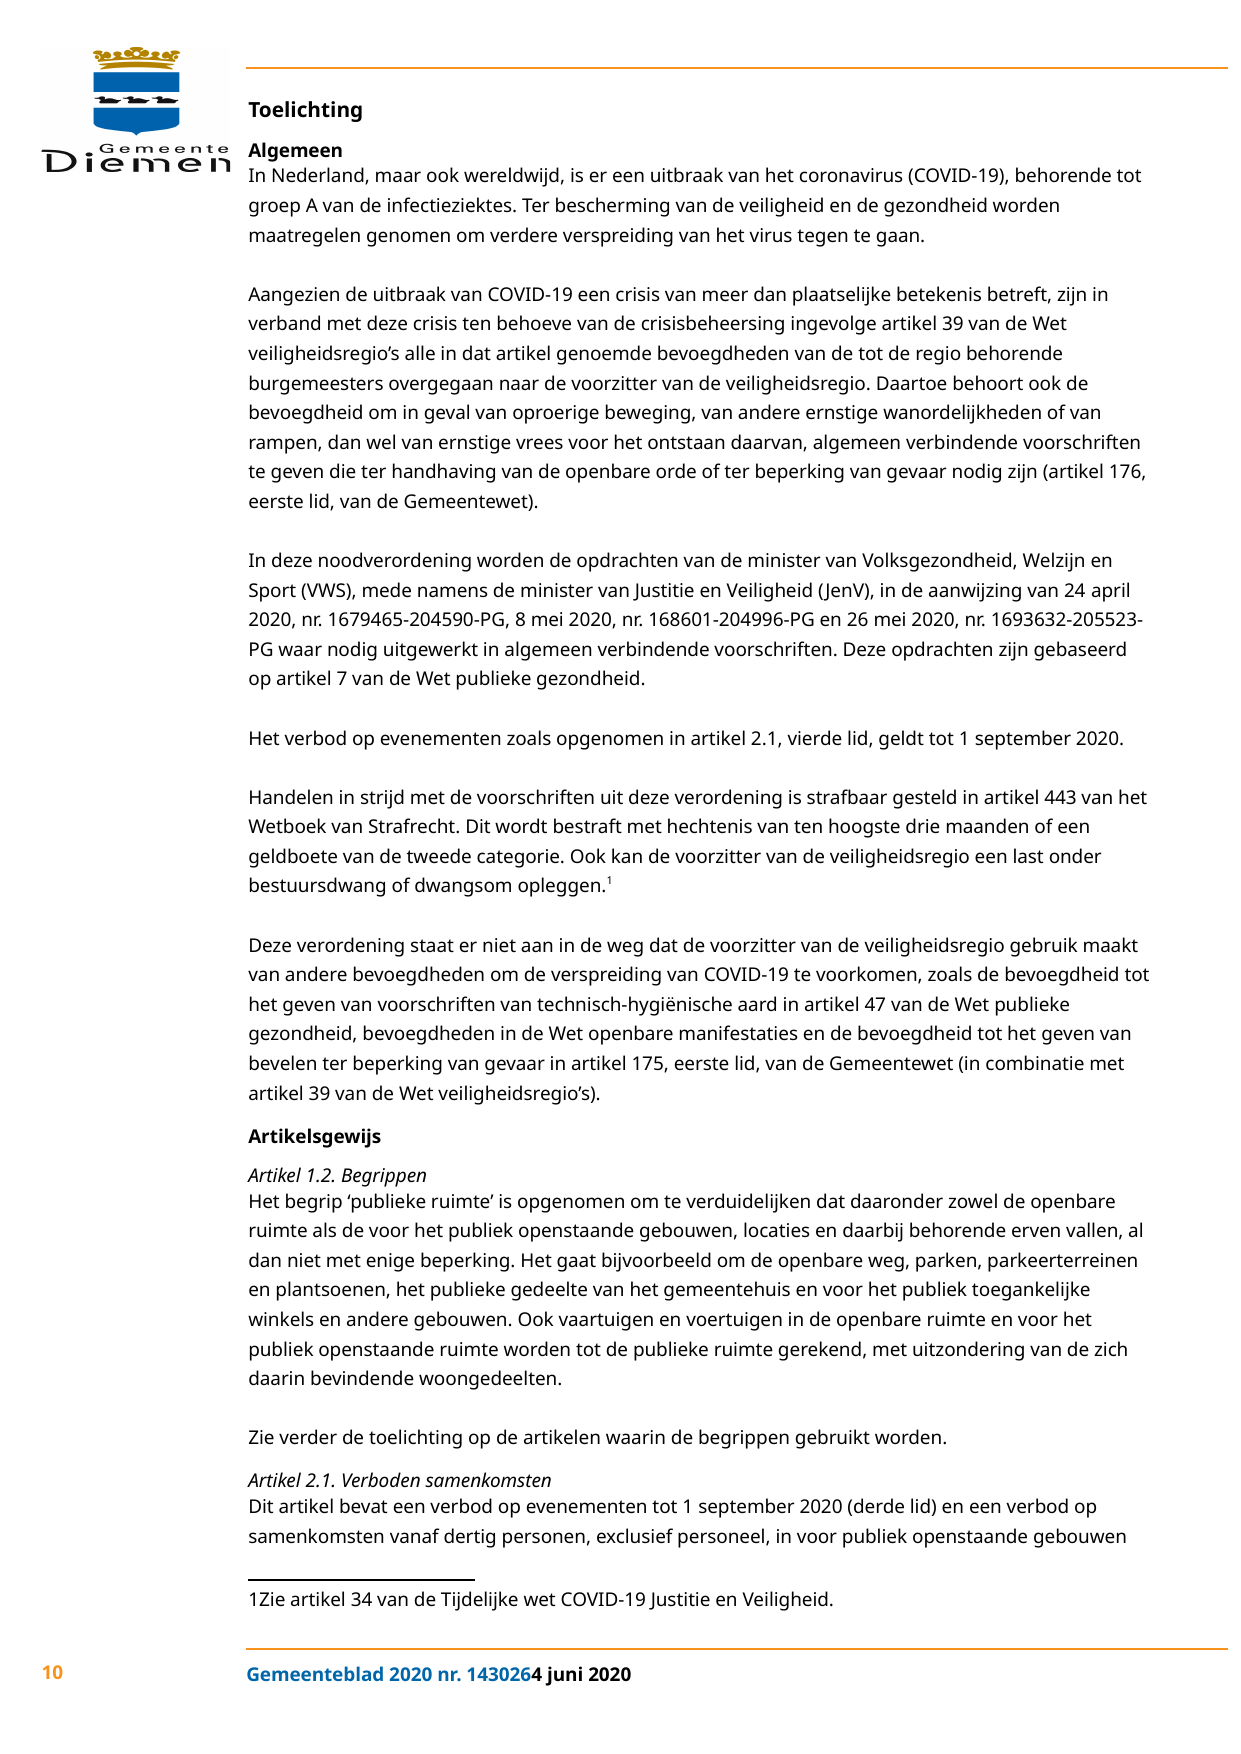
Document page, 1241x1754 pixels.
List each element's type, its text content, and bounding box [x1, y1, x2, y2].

text Artikel 2.1. Verboden samenkomsten [248, 1468, 1152, 1493]
text Het verbod op evenementen zoals opgenomen in artikel 2.1, vierde lid, geldt tot 1 september 2020. [248, 725, 1152, 750]
text Artikelsgewijs [248, 1123, 1152, 1148]
text Zie artikel 34 van de Tijdelijke wet COVID-19 Justitie en Veiligheid. [248, 1586, 1152, 1612]
text Zie verder de toelichting op de artikelen waarin de begrippen gebruikt worden. [248, 1424, 1152, 1450]
text In Nederland, maar ook wereldwijd, is er een uitbraak van het coronavirus (COVID-19), behorende tot groep A van de infectieziektes. Ter bescherming van de veiligheid en de gezondheid worden maatregelen genomen om verdere verspreiding van het virus tegen te gaan. [248, 163, 1152, 247]
text Dit artikel bevat een verbod op evenementen tot 1 september 2020 (derde lid) en een verbod op samenkomsten vanaf dertig personen, exclusief personeel, in voor publiek openstaande gebouwen [248, 1493, 1152, 1549]
text In deze noodverordening worden de opdrachten van de minister van Volksgezondheid, Welzijn en Sport (VWS), mede namens de minister van Justitie en Veiligheid (JenV), in de aanwijzing van 24 april 2020, nr. 1679465-204590-PG, 8 mei 2020, nr. 168601-204996-PG en 26 mei 2020, nr. 1693632-205523-PG waar nodig uitgewerkt in algemeen verbindende voorschriften. Deze opdrachten zijn gebaseerd op artikel 7 van de Wet publieke gezondheid. [248, 547, 1152, 691]
text Artikel 1.2. Begrippen [248, 1162, 1152, 1188]
text Handelen in strijd met de voorschriften uit deze verordening is strafbaar gesteld in artikel 443 van het Wetboek van Strafrecht. Dit wordt bestraft met hechtenis van ten hoogste drie maanden of een geldboete van de tweede categorie. Ook kan de voorzitter van de veiligheidsregio een last onder bestuursdwang of dwangsom opleggen. [248, 784, 1152, 898]
picture [41, 47, 231, 172]
text Toelichting [248, 95, 1152, 123]
text Aangezien de uitbraak van COVID-19 een crisis van meer dan plaatselijke betekenis betreft, zijn in verband met deze crisis ten behoeve van de crisisbeheersing ingevolge artikel 39 van de Wet veiligheidsregio’s alle in dat artikel genoemde bevoegdheden van de tot de regio behorende burgemeesters overgegaan naar de voorzitter van de veiligheidsregio. Daartoe behoort ook de bevoegdheid om in geval van oproerige beweging, van andere ernstige wanordelijkheden of van rampen, dan wel van ernstige vrees voor het ontstaan daarvan, algemeen verbindende voorschriften te geven die ter handhaving van de openbare orde of ter beperking van gevaar nodig zijn (artikel 176, eerste lid, van de Gemeentewet). [248, 281, 1152, 514]
text Het begrip ‘publieke ruimte’ is opgenomen om te verduidelijken dat daaronder zowel de openbare ruimte als de voor het publiek openstaande gebouwen, locaties en daarbij behorende erven vallen, al dan niet met enige beperking. Het gaat bijvoorbeeld om de openbare weg, parken, parkeerterreinen en plantsoenen, het publieke gedeelte van het gemeentehuis en voor het publiek toegankelijke winkels en andere gebouwen. Ook vaartuigen en voertuigen in de openbare ruimte en voor het publiek openstaande ruimte worden tot de publieke ruimte gerekend, met uitzondering van de zich daarin bevindende woongedeelten. [248, 1188, 1152, 1391]
text Deze verordening staat er niet aan in de weg dat de voorzitter van de veiligheidsregio gebruik maakt van andere bevoegdheden om de verspreiding van COVID-19 te voorkomen, zoals de bevoegdheid tot het geven van voorschriften van technisch-hygiënische aard in artikel 47 van de Wet publieke gezondheid, bevoegdheden in de Wet openbare manifestaties en de bevoegdheid tot het geven van bevelen ter beperking van gevaar in artikel 175, eerste lid, van de Gemeentewet (in combinatie met artikel 39 van de Wet veiligheidsregio’s). [248, 932, 1152, 1105]
text Algemeen [248, 137, 1152, 163]
